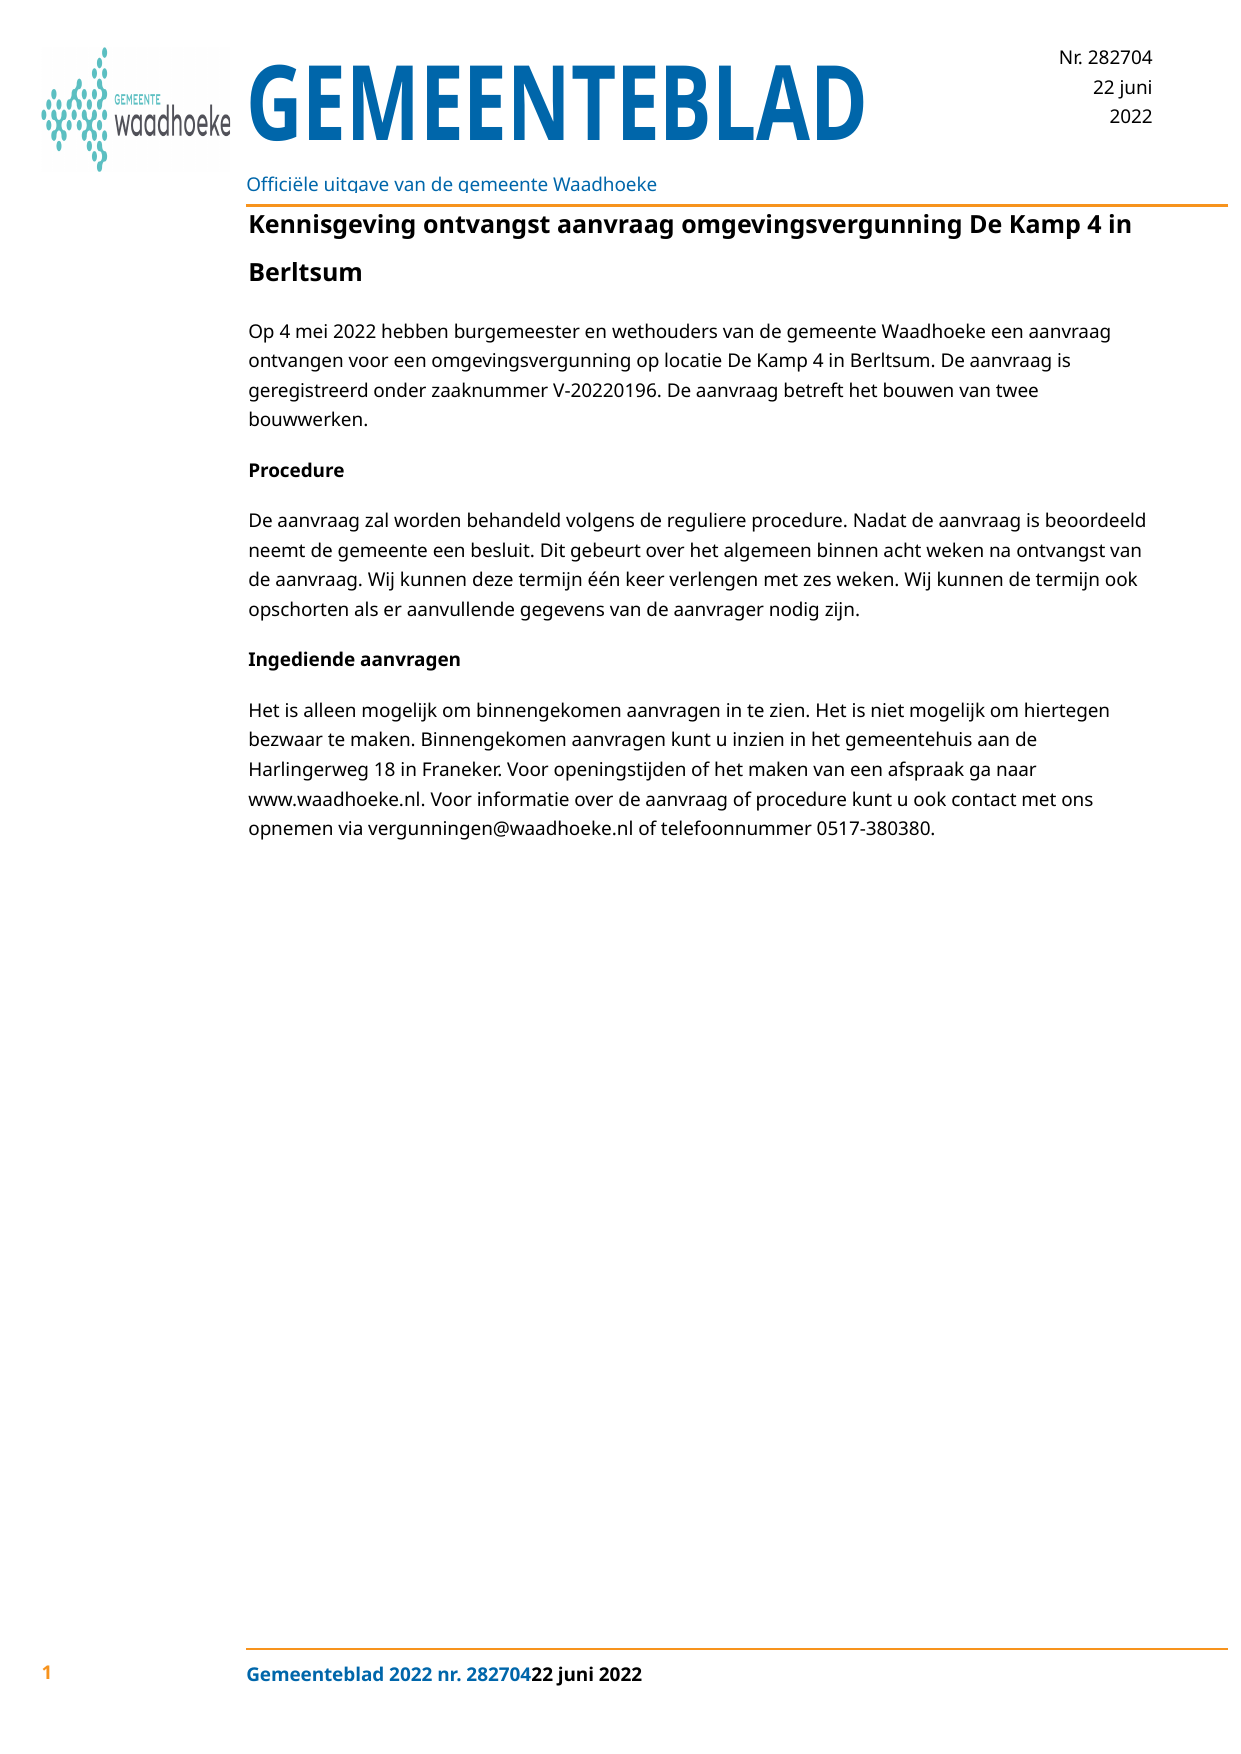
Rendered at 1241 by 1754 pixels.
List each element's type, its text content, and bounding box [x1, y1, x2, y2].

text Ingediende aanvragen [248, 647, 1152, 672]
picture [41, 47, 231, 172]
text Kennisgeving ontvangst aanvraag omgevingsvergunning De Kamp 4 in Berltsum [248, 207, 1152, 288]
text De aanvraag zal worden behandeld volgens de reguliere procedure. Nadat de aanvraag is beoordeeld neemt de gemeente een besluit. Dit gebeurt over het algemeen binnen acht weken na ontvangst van de aanvraag. Wij kunnen deze termijn één keer verlengen met zes weken. Wij kunnen de termijn ook opschorten als er aanvullende gegevens van de aanvrager nodig zijn. [248, 507, 1152, 622]
text Op 4 mei 2022 hebben burgemeester en wethouders van de gemeente Waadhoeke een aanvraag ontvangen voor een omgevingsvergunning op locatie De Kamp 4 in Berltsum. De aanvraag is geregistreerd onder zaaknummer V-20220196. De aanvraag betreft het bouwen van twee bouwwerken. [248, 318, 1152, 432]
text Het is alleen mogelijk om binnengekomen aanvragen in te zien. Het is niet mogelijk om hiertegen bezwaar te maken. Binnengekomen aanvragen kunt u inzien in het gemeentehuis aan de Harlingerweg 18 in Franeker. Voor openingstijden of het maken van een afspraak ga naar www.waadhoeke.nl. Voor informatie over de aanvraag of procedure kunt u ook contact met ons opnemen via vergunningen@waadhoeke.nl of telefoonnummer 0517-380380. [248, 697, 1152, 841]
text Procedure [248, 457, 1152, 483]
